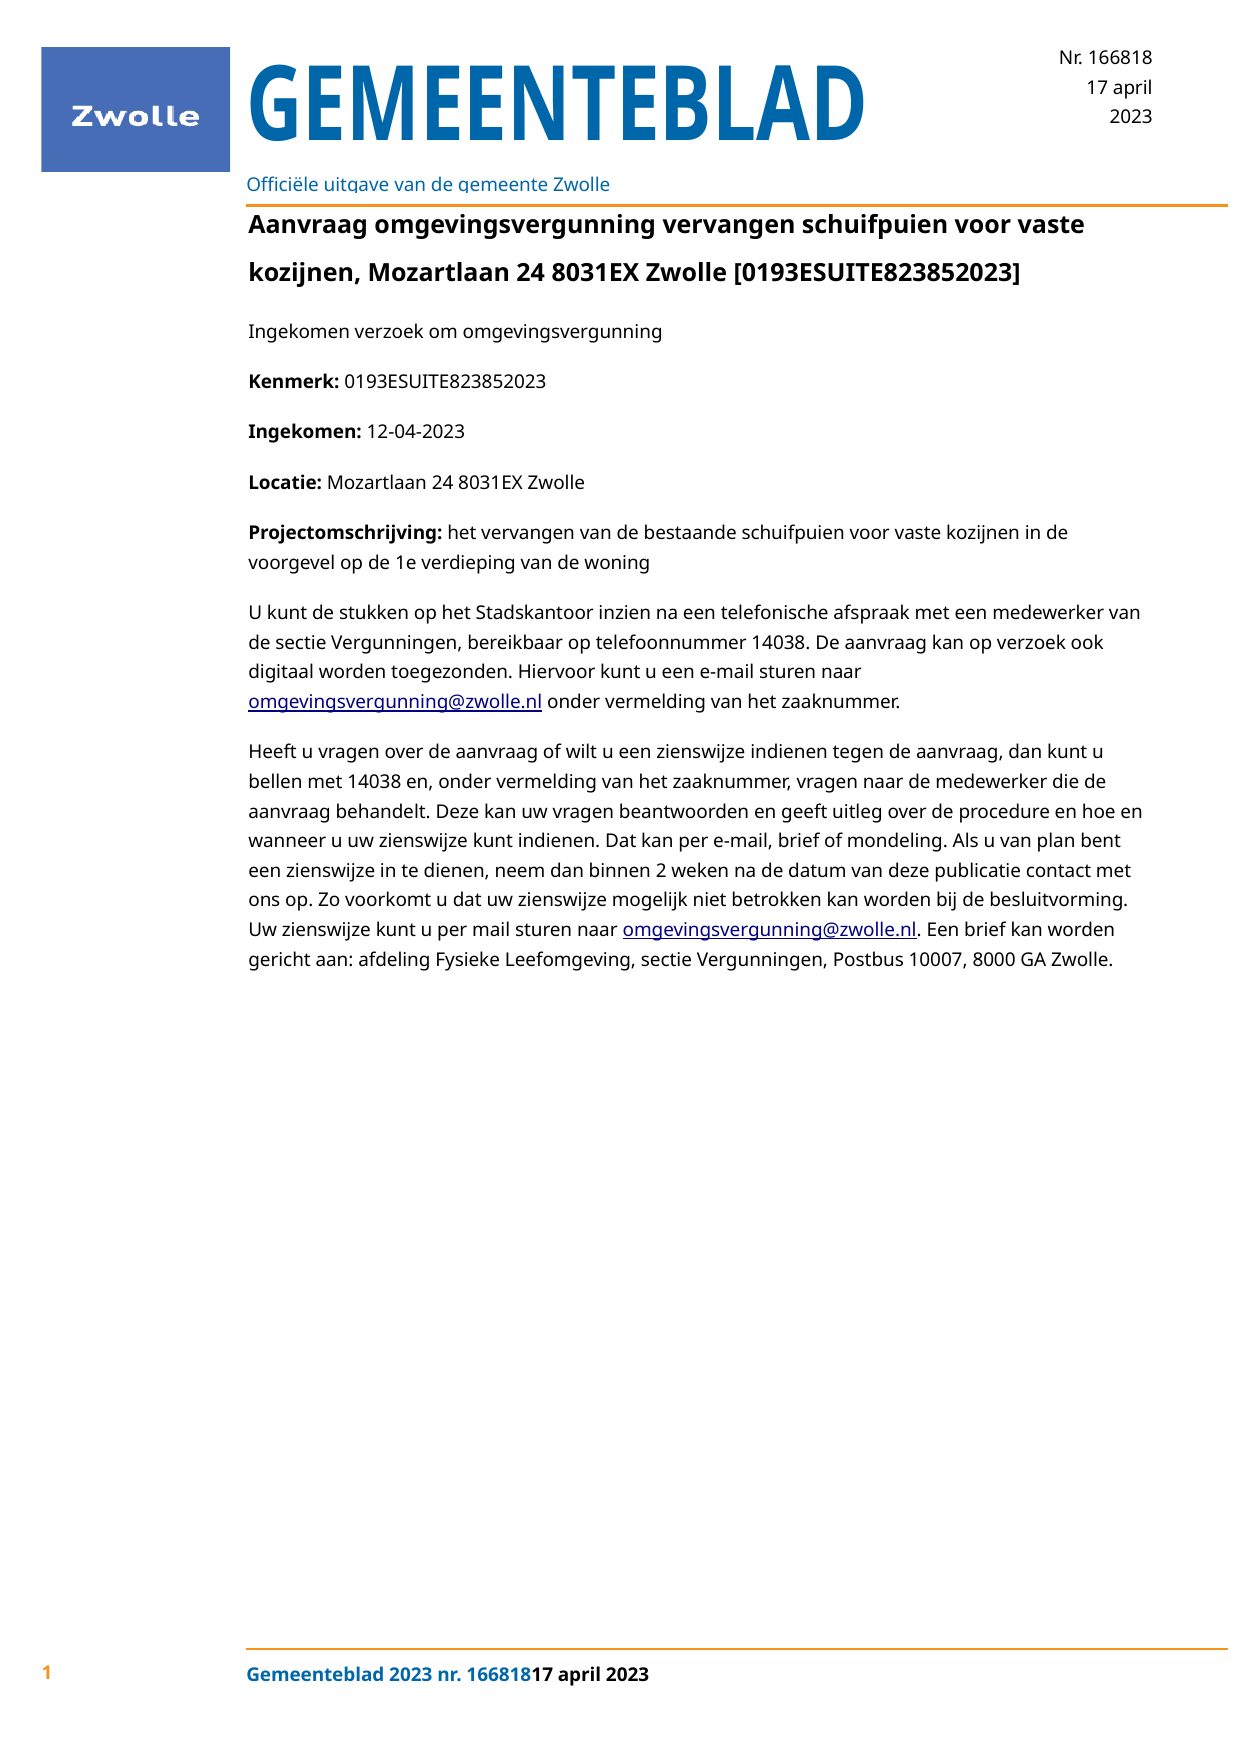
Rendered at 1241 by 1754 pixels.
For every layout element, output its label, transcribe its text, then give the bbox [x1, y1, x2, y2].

picture [41, 47, 231, 172]
text Ingekomen: 12-04-2023 [248, 419, 1152, 444]
text Aanvraag omgevingsvergunning vervangen schuifpuien voor vaste kozijnen, Mozartlaan 24 8031EX Zwolle [0193ESUITE823852023] [248, 207, 1152, 288]
text Projectomschrijving: het vervangen van de bestaande schuifpuien voor vaste kozijnen in de voorgevel op de 1e verdieping van de woning [248, 519, 1152, 575]
text Ingekomen verzoek om omgevingsvergunning [248, 318, 1152, 344]
text Heeft u vragen over de aanvraag of wilt u een zienswijze indienen tegen de aanvraag, dan kunt u bellen met 14038 en, onder vermelding van het zaaknummer, vragen naar de medewerker die de aanvraag behandelt. Deze kan uw vragen beantwoorden en geeft uitleg over de procedure en hoe en wanneer u uw zienswijze kunt indienen. Dat kan per e-mail, brief of mondeling. Als u van plan bent een zienswijze in te dienen, neem dan binnen 2 weken na de datum van deze publicatie contact met ons op. Zo voorkomt u dat uw zienswijze mogelijk niet betrokken kan worden bij de besluitvorming. Uw zienswijze kunt u per mail sturen naar omgevingsvergunning@zwolle.nl. Een brief kan worden gericht aan: afdeling Fysieke Leefomgeving, sectie Vergunningen, Postbus 10007, 8000 GA Zwolle. [248, 739, 1152, 972]
text U kunt de stukken op het Stadskantoor inzien na een telefonische afspraak met een medewerker van de sectie Vergunningen, bereikbaar op telefoonnummer 14038. De aanvraag kan op verzoek ook digitaal worden toegezonden. Hiervoor kunt u een e-mail sturen naar omgevingsvergunning@zwolle.nl onder vermelding van het zaaknummer. [248, 599, 1152, 714]
text Kenmerk: 0193ESUITE823852023 [248, 368, 1152, 394]
text Locatie: Mozartlaan 24 8031EX Zwolle [248, 469, 1152, 495]
